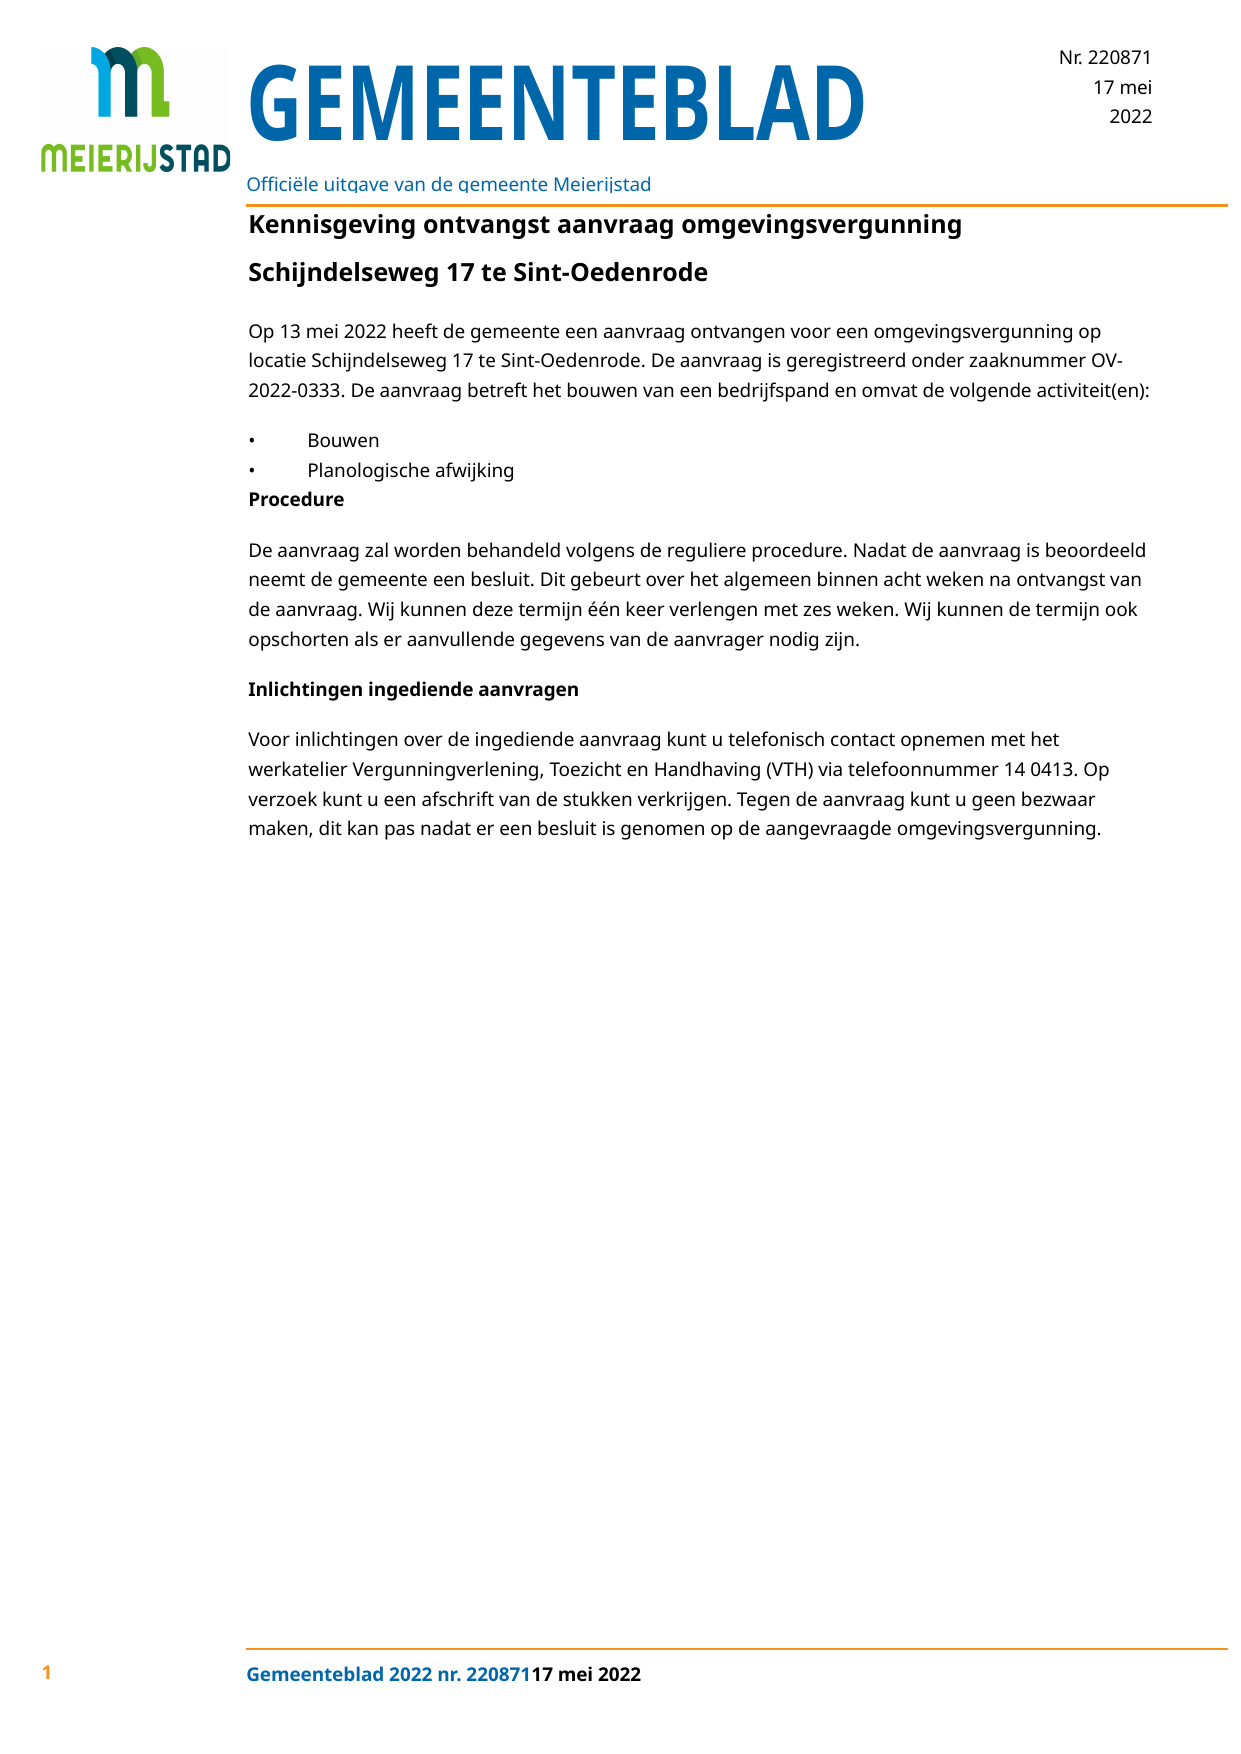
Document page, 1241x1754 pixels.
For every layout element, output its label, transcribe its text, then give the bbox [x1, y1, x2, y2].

text De aanvraag zal worden behandeld volgens de reguliere procedure. Nadat de aanvraag is beoordeeld neemt de gemeente een besluit. Dit gebeurt over het algemeen binnen acht weken na ontvangst van de aanvraag. Wij kunnen deze termijn één keer verlengen met zes weken. Wij kunnen de termijn ook opschorten als er aanvullende gegevens van de aanvrager nodig zijn. [248, 537, 1152, 652]
picture [41, 47, 231, 172]
list Planologische afwijking [248, 457, 1152, 483]
text Procedure [248, 487, 1152, 512]
text Op 13 mei 2022 heeft de gemeente een aanvraag ontvangen voor een omgevingsvergunning op locatie Schijndelseweg 17 te Sint-Oedenrode. De aanvraag is geregistreerd onder zaaknummer OV-2022-0333. De aanvraag betreft het bouwen van een bedrijfspand en omvat de volgende activiteit(en): [248, 318, 1152, 403]
text Kennisgeving ontvangst aanvraag omgevingsvergunning Schijndelseweg 17 te Sint-Oedenrode [248, 207, 1152, 288]
list Bouwen [248, 427, 1152, 453]
text Voor inlichtingen over de ingediende aanvraag kunt u telefonisch contact opnemen met het werkatelier Vergunningverlening, Toezicht en Handhaving (VTH) via telefoonnummer 14 0413. Op verzoek kunt u een afschrift van de stukken verkrijgen. Tegen de aanvraag kunt u geen bezwaar maken, dit kan pas nadat er een besluit is genomen op de aangevraagde omgevingsvergunning. [248, 727, 1152, 841]
text Inlichtingen ingediende aanvragen [248, 676, 1152, 702]
